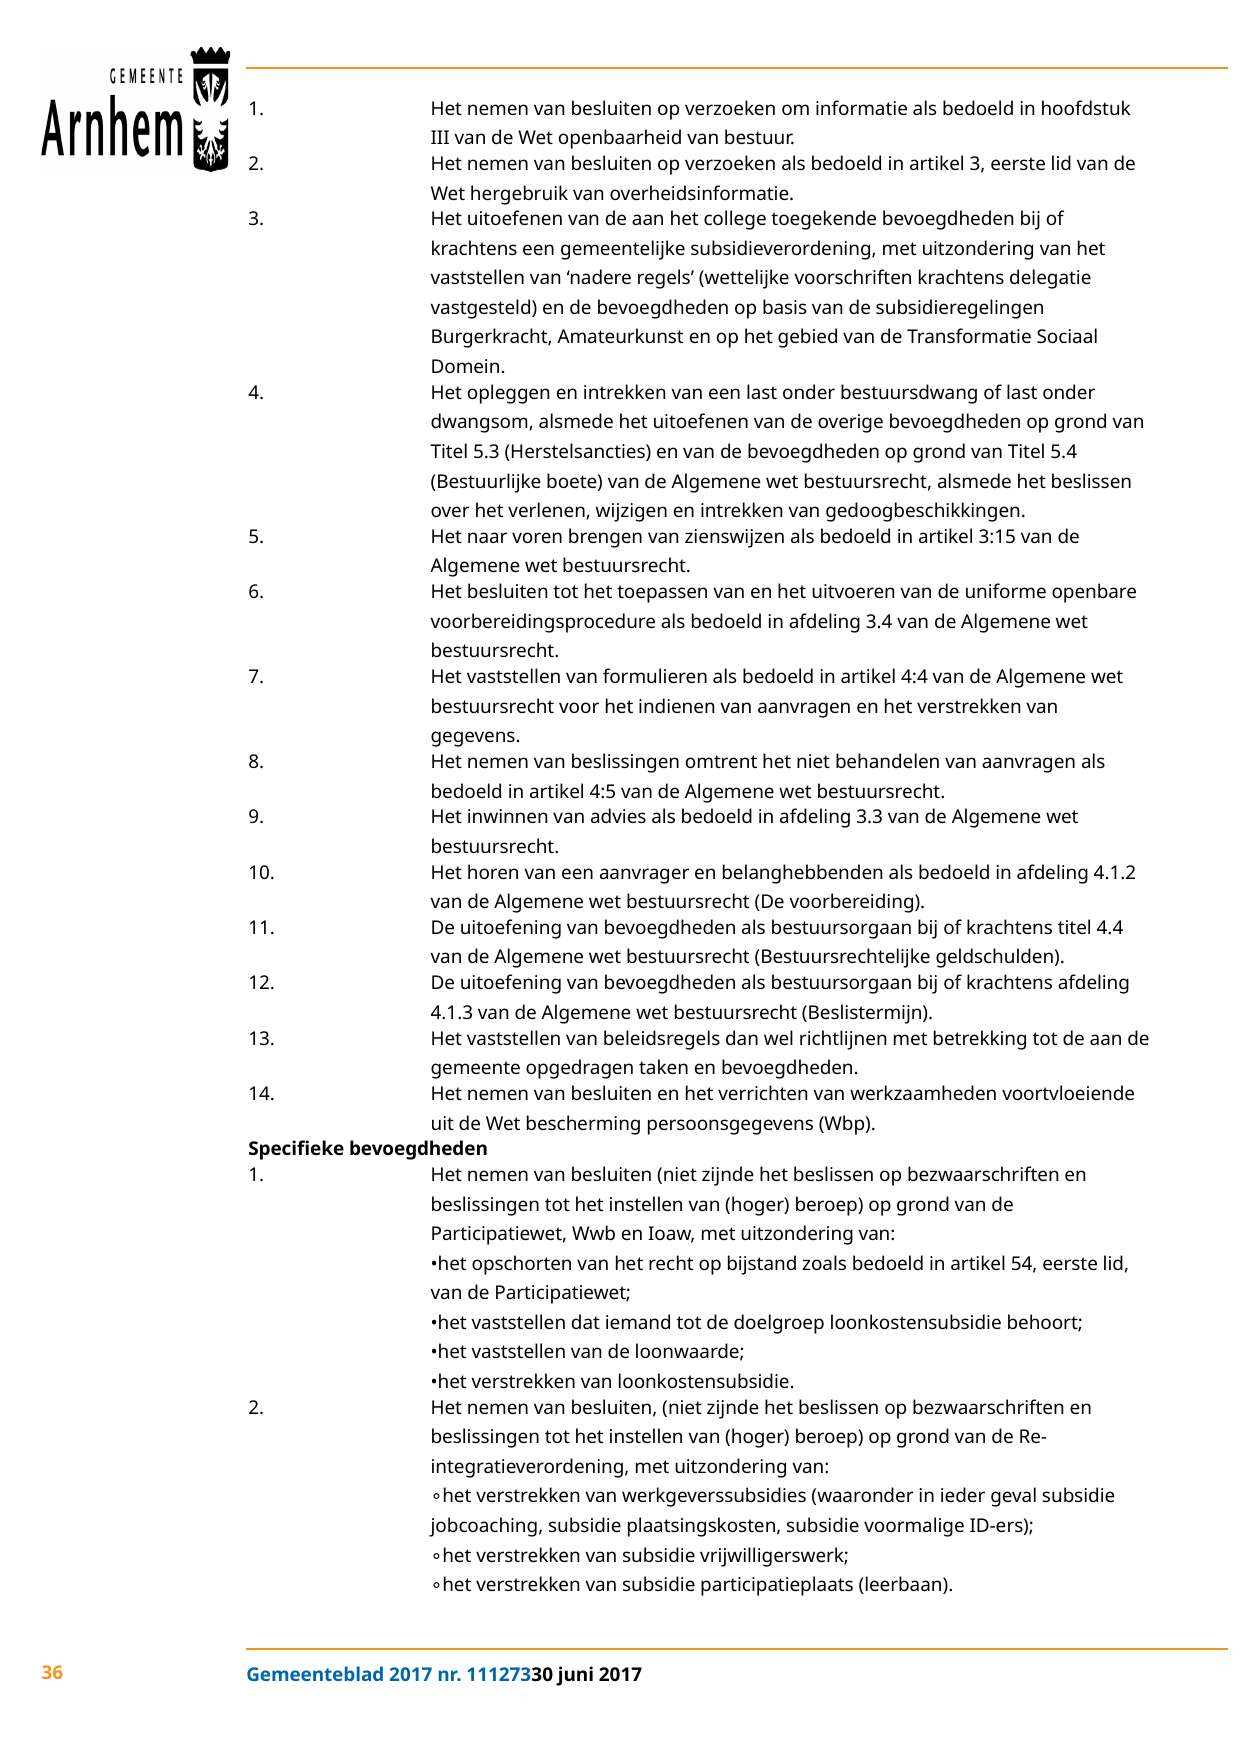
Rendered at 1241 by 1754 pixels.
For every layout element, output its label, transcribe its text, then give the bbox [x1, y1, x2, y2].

table_cell 3. [248, 205, 430, 379]
table_cell Specifieke bevoegdheden [248, 1135, 1152, 1161]
table_cell Het nemen van besluiten, (niet zijnde het beslissen op bezwaarschriften en beslissingen tot het instellen van (hoger) beroep) op grond van de Re-integratieverordening, met uitzondering van: ∘het verstrekken van werkgeverssubsidies (waaronder in ieder geval subsidie jobcoaching, subsidie plaatsingskosten, subsidie voormalige ID-ers); ∘het verstrekken van subsidie vrijwilligerswerk; ∘het verstrekken van subsidie participatieplaats (leerbaan). [430, 1394, 1152, 1597]
table_cell 4. [248, 379, 430, 523]
table_cell 10. [248, 859, 430, 914]
table_cell 7. [248, 663, 430, 748]
table_cell Het inwinnen van advies als bedoeld in afdeling 3.3 van de Algemene wet bestuursrecht. [430, 804, 1152, 859]
table_cell Het vaststellen van beleidsregels dan wel richtlijnen met betrekking tot de aan de gemeente opgedragen taken en bevoegdheden. [430, 1025, 1152, 1080]
table_cell Het besluiten tot het toepassen van en het uitvoeren van de uniforme openbare voorbereidingsprocedure als bedoeld in afdeling 3.4 van de Algemene wet bestuursrecht. [430, 579, 1152, 663]
table_cell Het nemen van besluiten op verzoeken als bedoeld in artikel 3, eerste lid van de Wet hergebruik van overheidsinformatie. [430, 150, 1152, 205]
table_cell 2. [248, 150, 430, 205]
table_cell De uitoefening van bevoegdheden als bestuursorgaan bij of krachtens afdeling 4.1.3 van de Algemene wet bestuursrecht (Beslistermijn). [430, 970, 1152, 1025]
table_cell Het nemen van beslissingen omtrent het niet behandelen van aanvragen als bedoeld in artikel 4:5 van de Algemene wet bestuursrecht. [430, 748, 1152, 803]
table_cell Het nemen van besluiten (niet zijnde het beslissen op bezwaarschriften en beslissingen tot het instellen van (hoger) beroep) op grond van de Participatiewet, Wwb en Ioaw, met uitzondering van: •het opschorten van het recht op bijstand zoals bedoeld in artikel 54, eerste lid, van de Participatiewet; •het vaststellen dat iemand tot de doelgroep loonkostensubsidie behoort; •het vaststellen van de loonwaarde; •het verstrekken van loonkostensubsidie. [430, 1161, 1152, 1394]
table_cell 9. [248, 804, 430, 859]
table_cell 1. [248, 95, 430, 150]
table_cell 11. [248, 914, 430, 969]
picture [41, 47, 231, 172]
table_cell 5. [248, 523, 430, 578]
table_cell De uitoefening van bevoegdheden als bestuursorgaan bij of krachtens titel 4.4 van de Algemene wet bestuursrecht (Bestuursrechtelijke geldschulden). [430, 914, 1152, 969]
table_cell 12. [248, 970, 430, 1025]
table_cell Het nemen van besluiten en het verrichten van werkzaamheden voortvloeiende uit de Wet bescherming persoonsgegevens (Wbp). [430, 1080, 1152, 1135]
table_cell Het uitoefenen van de aan het college toegekende bevoegdheden bij of krachtens een gemeentelijke subsidieverordening, met uitzondering van het vaststellen van ‘nadere regels’ (wettelijke voorschriften krachtens delegatie vastgesteld) en de bevoegdheden op basis van de subsidieregelingen Burgerkracht, Amateurkunst en op het gebied van de Transformatie Sociaal Domein. [430, 205, 1152, 379]
table_cell 2. [248, 1394, 430, 1597]
table_cell Het vaststellen van formulieren als bedoeld in artikel 4:4 van de Algemene wet bestuursrecht voor het indienen van aanvragen en het verstrekken van gegevens. [430, 663, 1152, 748]
table_cell 14. [248, 1080, 430, 1135]
table_cell 6. [248, 579, 430, 663]
table_cell 8. [248, 748, 430, 803]
table_cell Het nemen van besluiten op verzoeken om informatie als bedoeld in hoofdstuk III van de Wet openbaarheid van bestuur. [430, 95, 1152, 150]
table_cell Het opleggen en intrekken van een last onder bestuursdwang of last onder dwangsom, alsmede het uitoefenen van de overige bevoegdheden op grond van Titel 5.3 (Herstelsancties) en van de bevoegdheden op grond van Titel 5.4 (Bestuurlijke boete) van de Algemene wet bestuursrecht, alsmede het beslissen over het verlenen, wijzigen en intrekken van gedoogbeschikkingen. [430, 379, 1152, 523]
table_cell 13. [248, 1025, 430, 1080]
table_cell 1. [248, 1161, 430, 1394]
table_cell Het naar voren brengen van zienswijzen als bedoeld in artikel 3:15 van de Algemene wet bestuursrecht. [430, 523, 1152, 578]
table_cell Het horen van een aanvrager en belanghebbenden als bedoeld in afdeling 4.1.2 van de Algemene wet bestuursrecht (De voorbereiding). [430, 859, 1152, 914]
